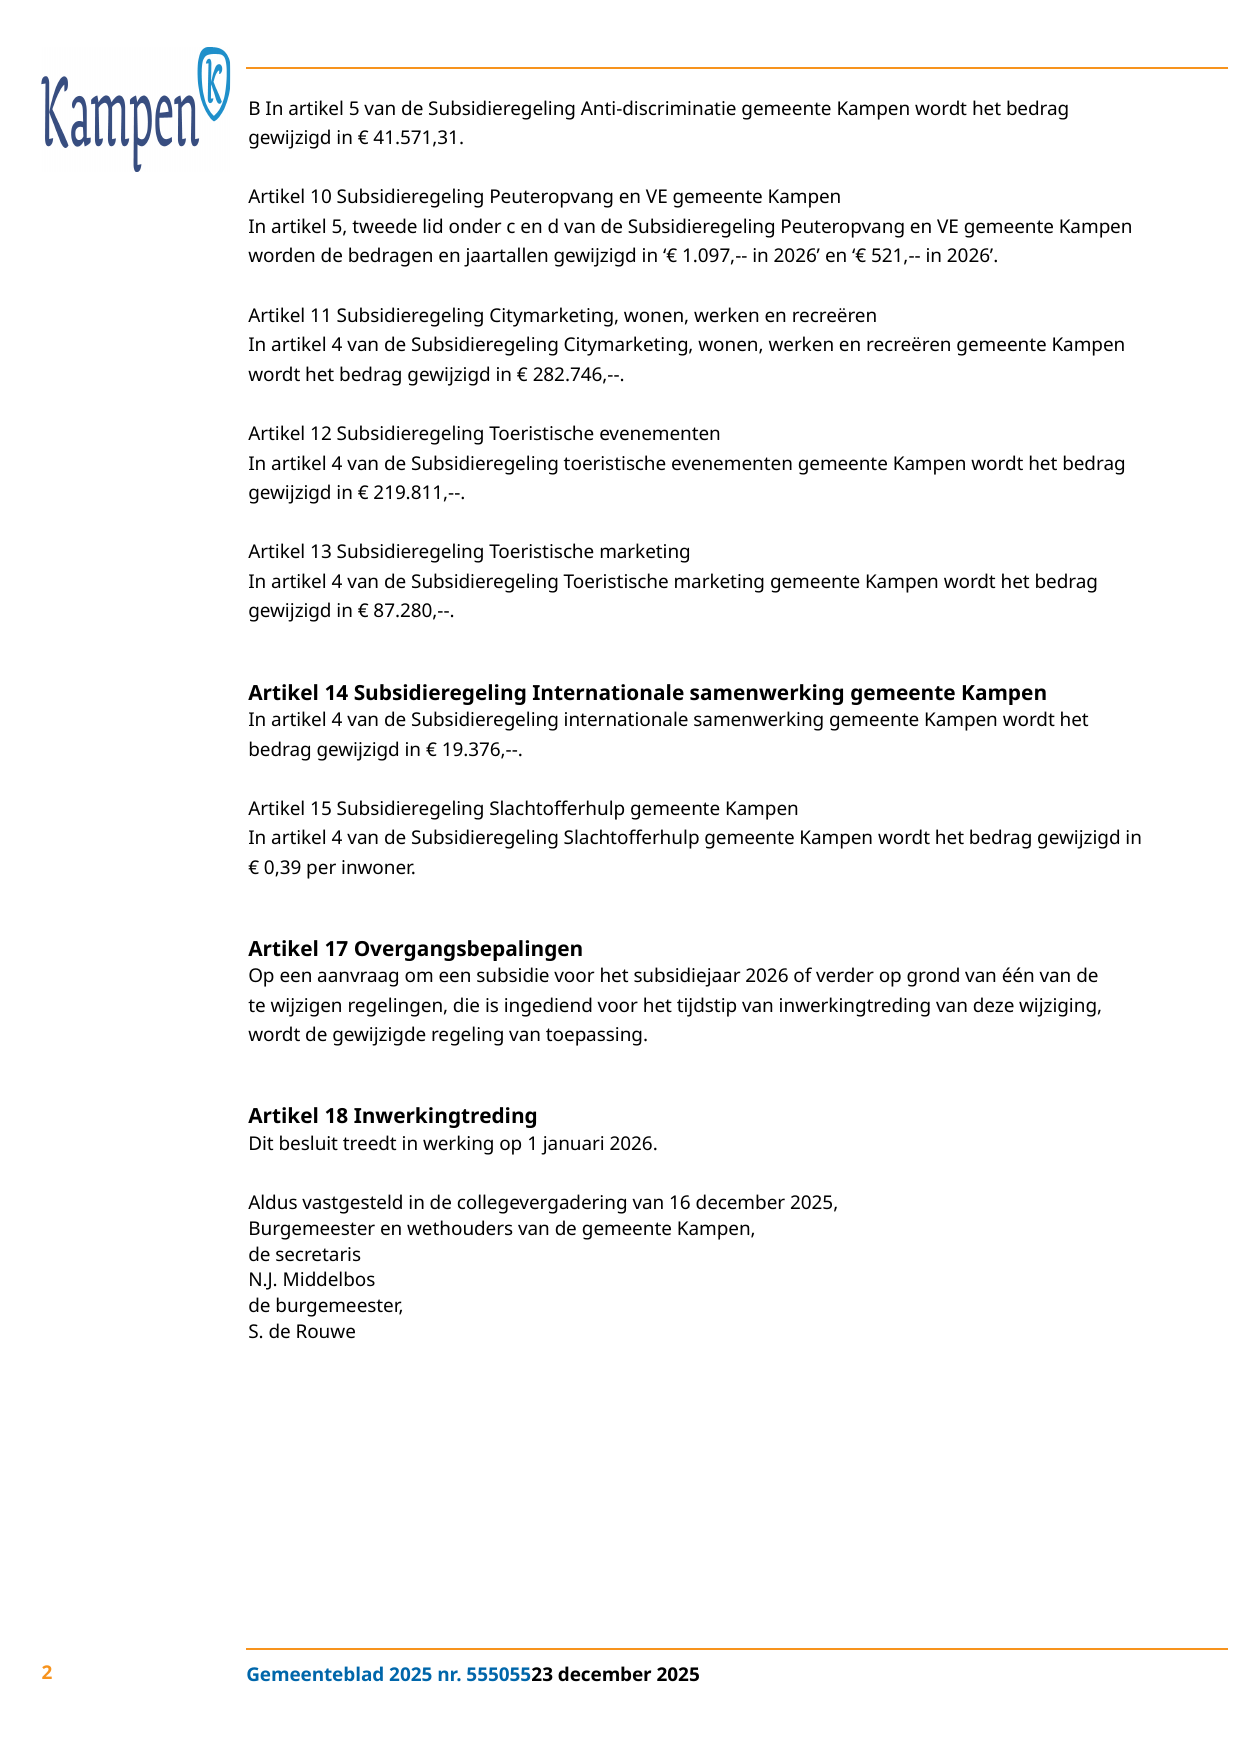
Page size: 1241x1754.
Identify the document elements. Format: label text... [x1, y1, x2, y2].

text In artikel 4 van de Subsidieregeling Citymarketing, wonen, werken en recreëren gemeente Kampen wordt het bedrag gewijzigd in € 282.746,--. [248, 331, 1152, 387]
text Artikel 10 Subsidieregeling Peuteropvang en VE gemeente Kampen [248, 183, 1152, 209]
text In artikel 4 van de Subsidieregeling Toeristische marketing gemeente Kampen wordt het bedrag gewijzigd in € 87.280,--. [248, 568, 1152, 623]
text Op een aanvraag om een subsidie voor het subsidiejaar 2026 of verder op grond van één van de [248, 962, 1152, 988]
text Artikel 13 Subsidieregeling Toeristische marketing [248, 538, 1152, 564]
text Artikel 12 Subsidieregeling Toeristische evenementen [248, 420, 1152, 446]
text In artikel 4 van de Subsidieregeling internationale samenwerking gemeente Kampen wordt het bedrag gewijzigd in € 19.376,--. [248, 706, 1152, 761]
text In artikel 5, tweede lid onder c en d van de Subsidieregeling Peuteropvang en VE gemeente Kampen worden de bedragen en jaartallen gewijzigd in ‘€ 1.097,-- in 2026’ en ‘€ 521,-- in 2026’. [248, 213, 1152, 268]
text In artikel 4 van de Subsidieregeling Slachtofferhulp gemeente Kampen wordt het bedrag gewijzigd in € 0,39 per inwoner. [248, 824, 1152, 880]
text N.J. Middelbos [248, 1266, 1152, 1292]
text te wijzigen regelingen, die is ingediend voor het tijdstip van inwerkingtreding van deze wijziging, [248, 992, 1152, 1018]
text S. de Rouwe [248, 1318, 1152, 1344]
text de burgemeester, [248, 1292, 1152, 1318]
text Burgemeester en wethouders van de gemeente Kampen, [248, 1215, 1152, 1241]
text Artikel 11 Subsidieregeling Citymarketing, wonen, werken en recreëren [248, 302, 1152, 328]
picture [41, 47, 231, 172]
text wordt de gewijzigde regeling van toepassing. [248, 1022, 1152, 1047]
text Artikel 15 Subsidieregeling Slachtofferhulp gemeente Kampen [248, 795, 1152, 821]
text Artikel 17 Overgangsbepalingen [248, 934, 1152, 962]
text Aldus vastgesteld in de collegevergadering van 16 december 2025, [248, 1189, 1152, 1215]
text Dit besluit treedt in werking op 1 januari 2026. [248, 1130, 1152, 1156]
text Artikel 14 Subsidieregeling Internationale samenwerking gemeente Kampen [248, 678, 1152, 706]
text In artikel 4 van de Subsidieregeling toeristische evenementen gemeente Kampen wordt het bedrag gewijzigd in € 219.811,--. [248, 450, 1152, 505]
text B In artikel 5 van de Subsidieregeling Anti-discriminatie gemeente Kampen wordt het bedrag gewijzigd in € 41.571,31. [248, 95, 1152, 150]
text de secretaris [248, 1241, 1152, 1266]
text Artikel 18 Inwerkingtreding [248, 1102, 1152, 1130]
